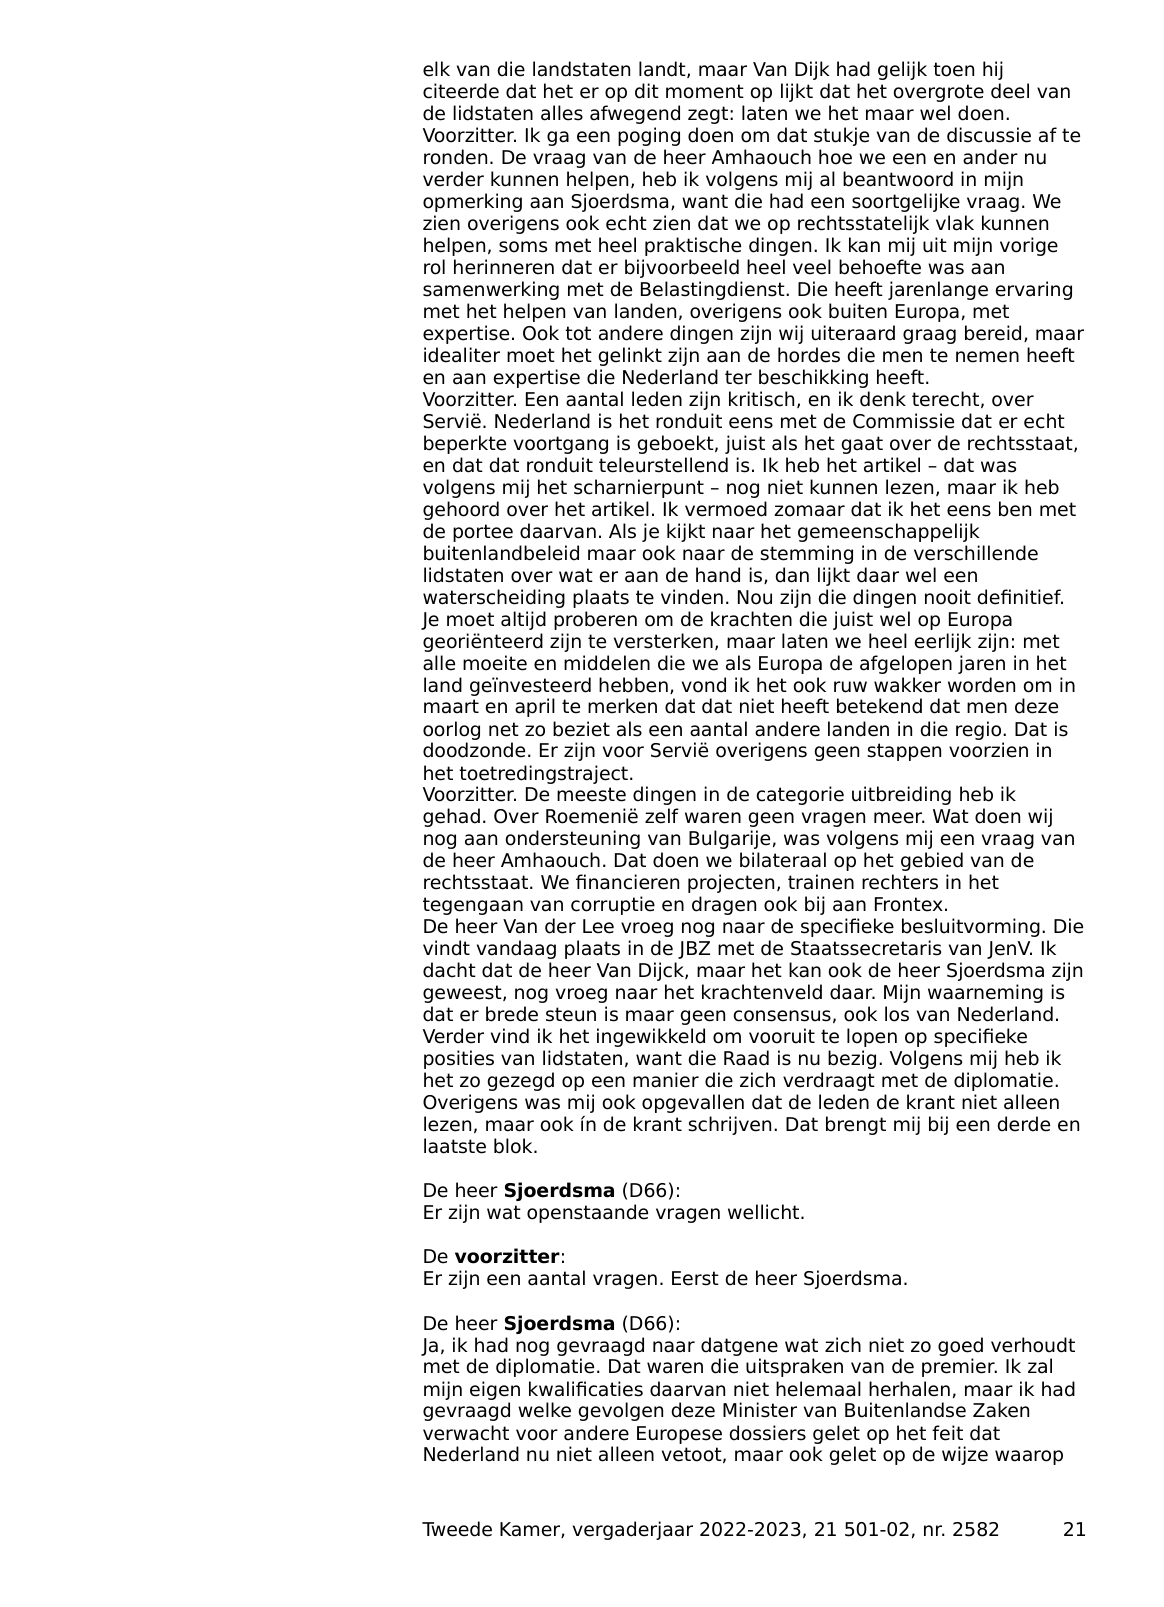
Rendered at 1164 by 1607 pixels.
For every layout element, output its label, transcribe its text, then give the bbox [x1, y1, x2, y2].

text De heer Sjoerdsma (D66): [422, 1180, 1087, 1202]
text Er zijn wat openstaande vragen wellicht. [422, 1202, 1087, 1224]
text Ja, ik had nog gevraagd naar datgene wat zich niet zo goed verhoudt met de diplomatie. Dat waren die uitspraken van de premier. Ik zal mijn eigen kwalificaties daarvan niet helemaal herhalen, maar ik had gevraagd welke gevolgen deze Minister van Buitenlandse Zaken verwacht voor andere Europese dossiers gelet op het feit dat Nederland nu niet alleen vetoot, maar ook gelet op de wijze waarop [422, 1334, 1087, 1466]
text De heer Van der Lee vroeg nog naar de specifieke besluitvorming. Die vindt vandaag plaats in de JBZ met de Staatssecretaris van JenV. Ik dacht dat de heer Van Dijck, maar het kan ook de heer Sjoerdsma zijn geweest, nog vroeg naar het krachtenveld daar. Mijn waarneming is dat er brede steun is maar geen consensus, ook los van Nederland. Verder vind ik het ingewikkeld om vooruit te lopen op specifieke posities van lidstaten, want die Raad is nu bezig. Volgens mij heb ik het zo gezegd op een manier die zich verdraagt met de diplomatie. [422, 916, 1087, 1092]
text De voorzitter: [422, 1246, 1087, 1268]
text Voorzitter. Ik ga een poging doen om dat stukje van de discussie af te ronden. De vraag van de heer Amhaouch hoe we een en ander nu verder kunnen helpen, heb ik volgens mij al beantwoord in mijn opmerking aan Sjoerdsma, want die had een soortgelijke vraag. We zien overigens ook echt zien dat we op rechtsstatelijk vlak kunnen helpen, soms met heel praktische dingen. Ik kan mij uit mijn vorige rol herinneren dat er bijvoorbeeld heel veel behoefte was aan samenwerking met de Belastingdienst. Die heeft jarenlange ervaring met het helpen van landen, overigens ook buiten Europa, met expertise. Ook tot andere dingen zijn wij uiteraard graag bereid, maar idealiter moet het gelinkt zijn aan de hordes die men te nemen heeft en aan expertise die Nederland ter beschikking heeft. [422, 125, 1087, 389]
text Er zijn een aantal vragen. Eerst de heer Sjoerdsma. [422, 1268, 1087, 1290]
text Overigens was mij ook opgevallen dat de leden de krant niet alleen lezen, maar ook ín de krant schrijven. Dat brengt mij bij een derde en laatste blok. [422, 1092, 1087, 1158]
text De heer Sjoerdsma (D66): [422, 1312, 1087, 1334]
text Voorzitter. Een aantal leden zijn kritisch, en ik denk terecht, over Servië. Nederland is het ronduit eens met de Commissie dat er echt beperkte voortgang is geboekt, juist als het gaat over de rechtsstaat, en dat dat ronduit teleurstellend is. Ik heb het artikel – dat was volgens mij het scharnierpunt – nog niet kunnen lezen, maar ik heb gehoord over het artikel. Ik vermoed zomaar dat ik het eens ben met de portee daarvan. Als je kijkt naar het gemeenschappelijk buitenlandbeleid maar ook naar de stemming in de verschillende lidstaten over wat er aan de hand is, dan lijkt daar wel een waterscheiding plaats te vinden. Nou zijn die dingen nooit definitief. Je moet altijd proberen om de krachten die juist wel op Europa georiënteerd zijn te versterken, maar laten we heel eerlijk zijn: met alle moeite en middelen die we als Europa de afgelopen jaren in het land geïnvesteerd hebben, vond ik het ook ruw wakker worden om in maart en april te merken dat dat niet heeft betekend dat men deze oorlog net zo beziet als een aantal andere landen in die regio. Dat is doodzonde. Er zijn voor Servië overigens geen stappen voorzien in het toetredingstraject. [422, 389, 1087, 784]
text elk van die landstaten landt, maar Van Dijk had gelijk toen hij citeerde dat het er op dit moment op lijkt dat het overgrote deel van de lidstaten alles afwegend zegt: laten we het maar wel doen. [422, 59, 1087, 125]
text Voorzitter. De meeste dingen in de categorie uitbreiding heb ik gehad. Over Roemenië zelf waren geen vragen meer. Wat doen wij nog aan ondersteuning van Bulgarije, was volgens mij een vraag van de heer Amhaouch. Dat doen we bilateraal op het gebied van de rechtsstaat. We financieren projecten, trainen rechters in het tegengaan van corruptie en dragen ook bij aan Frontex. [422, 784, 1087, 916]
